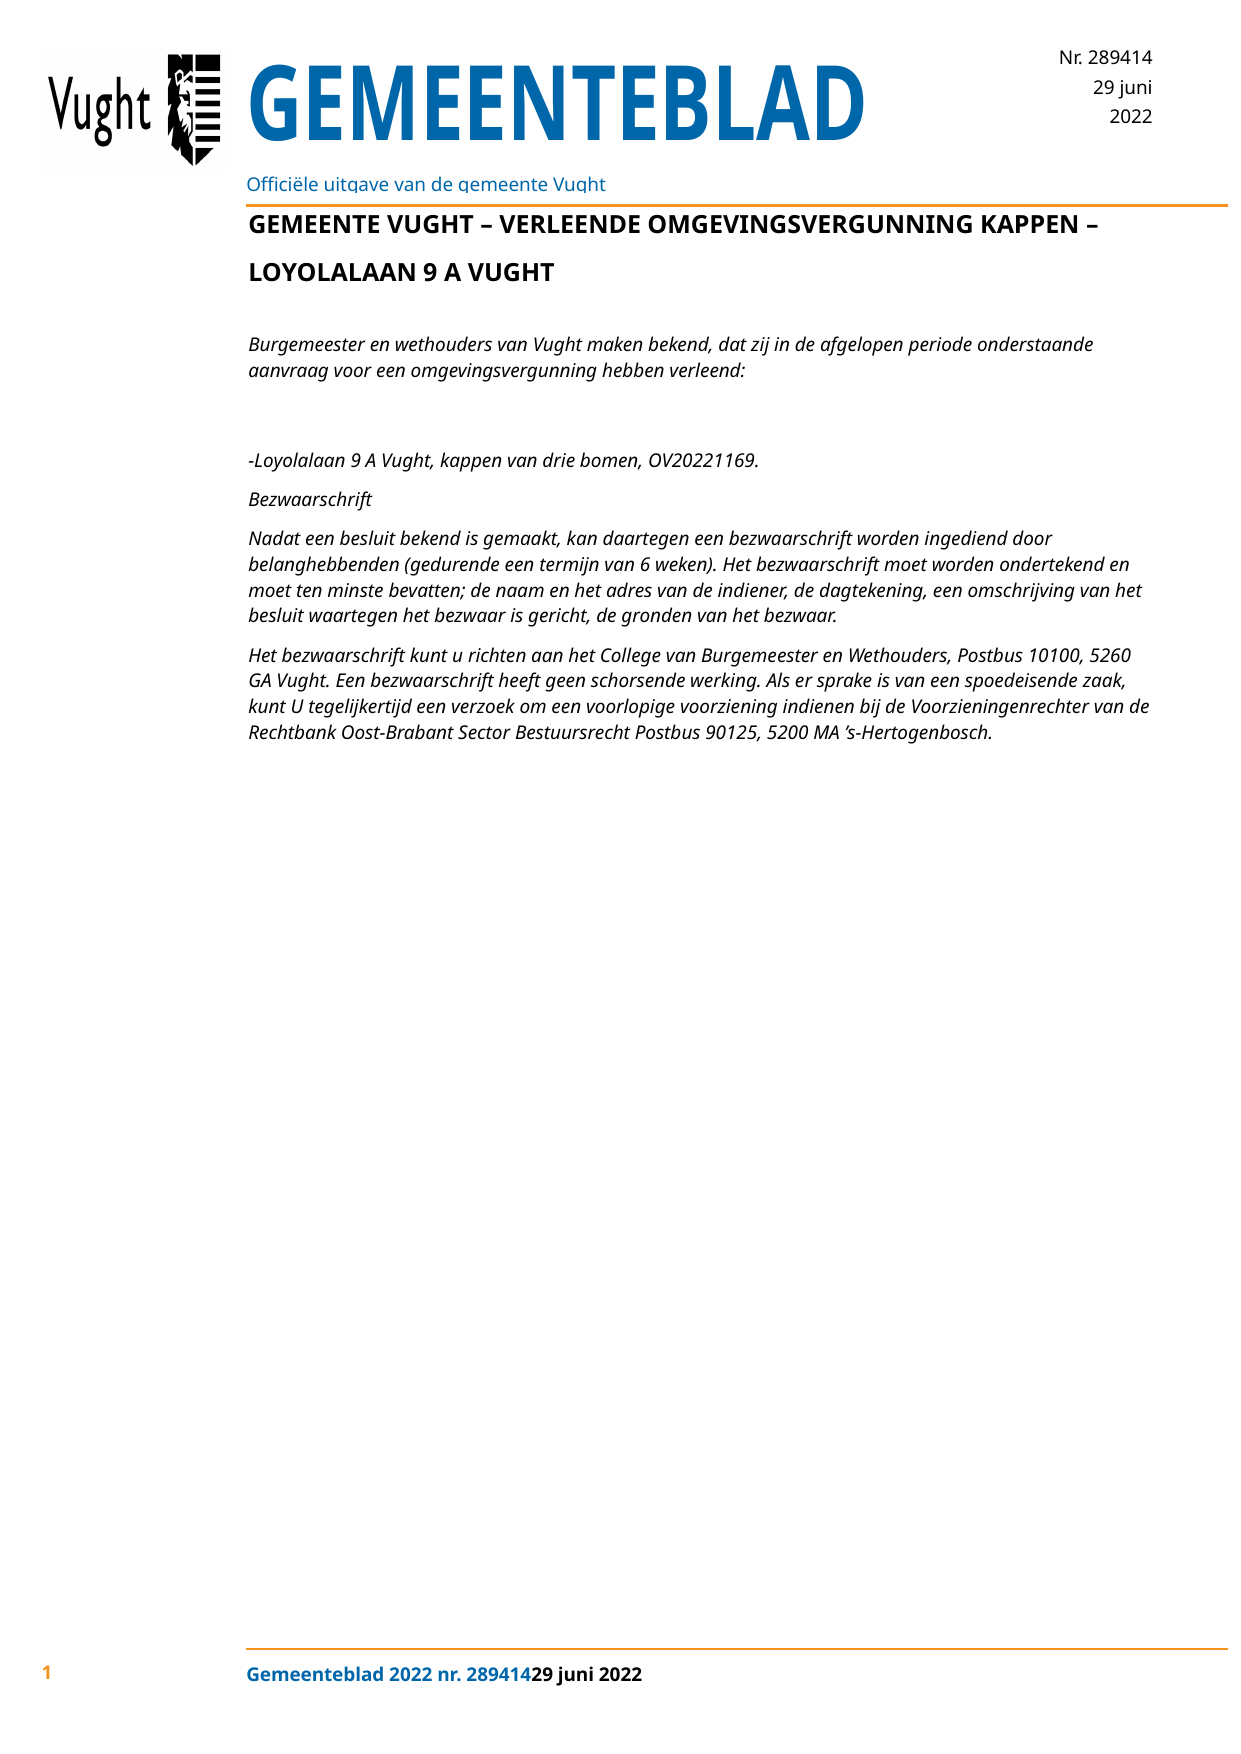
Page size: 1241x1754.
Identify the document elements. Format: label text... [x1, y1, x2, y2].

text Burgemeester en wethouders van Vught maken bekend, dat zij in de afgelopen periode onderstaande aanvraag voor een omgevingsvergunning hebben verleend: [248, 331, 1152, 383]
text Het bezwaarschrift kunt u richten aan het College van Burgemeester en Wethouders, Postbus 10100, 5260 GA Vught. Een bezwaarschrift heeft geen schorsende werking. Als er sprake is van een spoedeisende zaak, kunt U tegelijkertijd een verzoek om een voorlopige voorziening indienen bij de Voorzieningenrechter van de Rechtbank Oost-Brabant Sector Bestuursrecht Postbus 90125, 5200 MA ’s-Hertogenbosch. [248, 642, 1152, 745]
text Bezwaarschrift [248, 486, 1152, 512]
text Nadat een besluit bekend is gemaakt, kan daartegen een bezwaarschrift worden ingediend door belanghebbenden (gedurende een termijn van 6 weken). Het bezwaarschrift moet worden ondertekend en moet ten minste bevatten; de naam en het adres van de indiener, de dagtekening, een omschrijving van het besluit waartegen het bezwaar is gericht, de gronden van het bezwaar. [248, 525, 1152, 628]
picture [41, 47, 231, 172]
text -Loyolalaan 9 A Vught, kappen van drie bomen, OV20221169. [248, 447, 1152, 473]
text GEMEENTE VUGHT – VERLEENDE OMGEVINGSVERGUNNING KAPPEN –LOYOLALAAN 9 A VUGHT [248, 207, 1152, 288]
